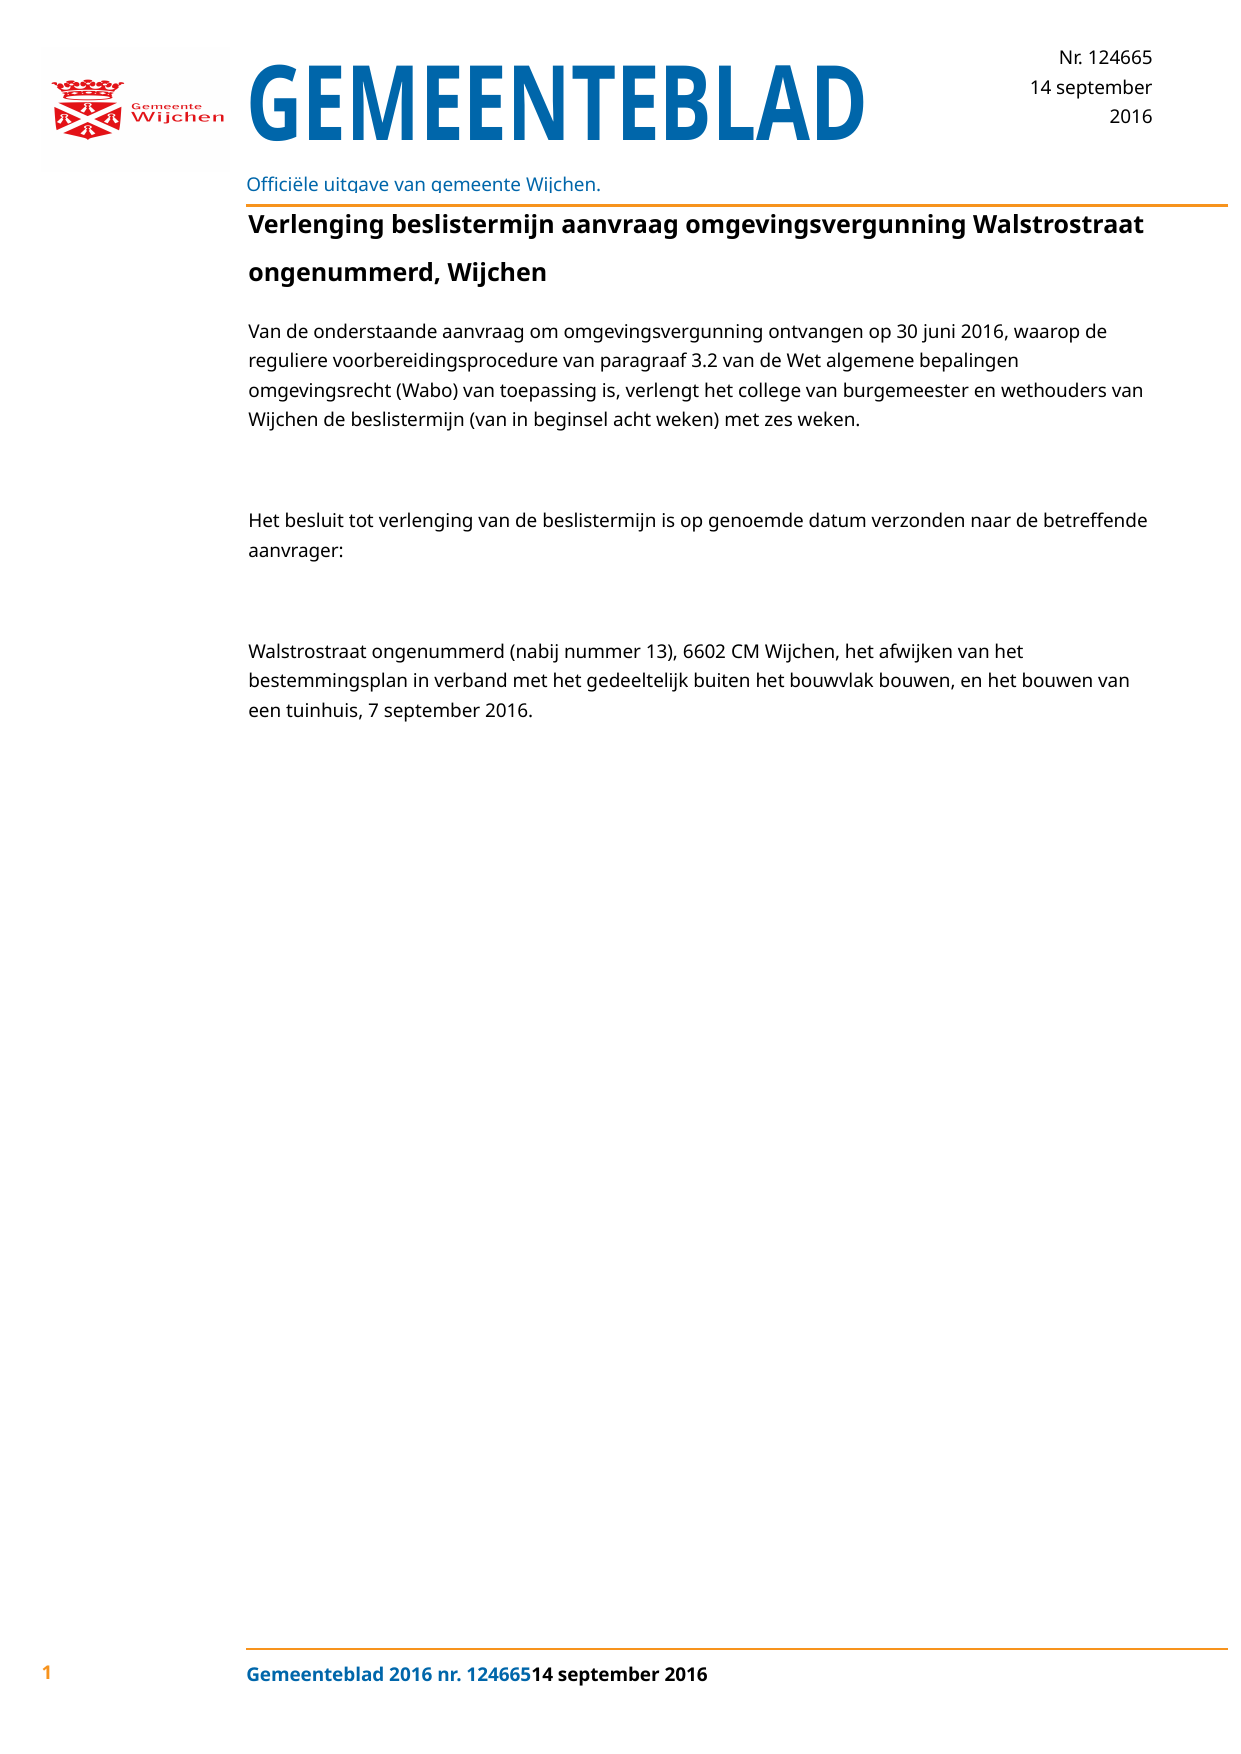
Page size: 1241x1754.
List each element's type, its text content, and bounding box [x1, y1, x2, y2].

text Van de onderstaande aanvraag om omgevingsvergunning ontvangen op 30 juni 2016, waarop de reguliere voorbereidingsprocedure van paragraaf 3.2 van de Wet algemene bepalingen omgevingsrecht (Wabo) van toepassing is, verlengt het college van burgemeester en wethouders van Wijchen de beslistermijn (van in beginsel acht weken) met zes weken. [248, 318, 1152, 432]
picture [41, 47, 231, 172]
text Verlenging beslistermijn aanvraag omgevingsvergunning Walstrostraat ongenummerd, Wijchen [248, 207, 1152, 288]
text Het besluit tot verlenging van de beslistermijn is op genoemde datum verzonden naar de betreffende aanvrager: [248, 507, 1152, 563]
text Walstrostraat ongenummerd (nabij nummer 13), 6602 CM Wijchen, het afwijken van het bestemmingsplan in verband met het gedeeltelijk buiten het bouwvlak bouwen, en het bouwen van een tuinhuis, 7 september 2016. [248, 638, 1152, 723]
